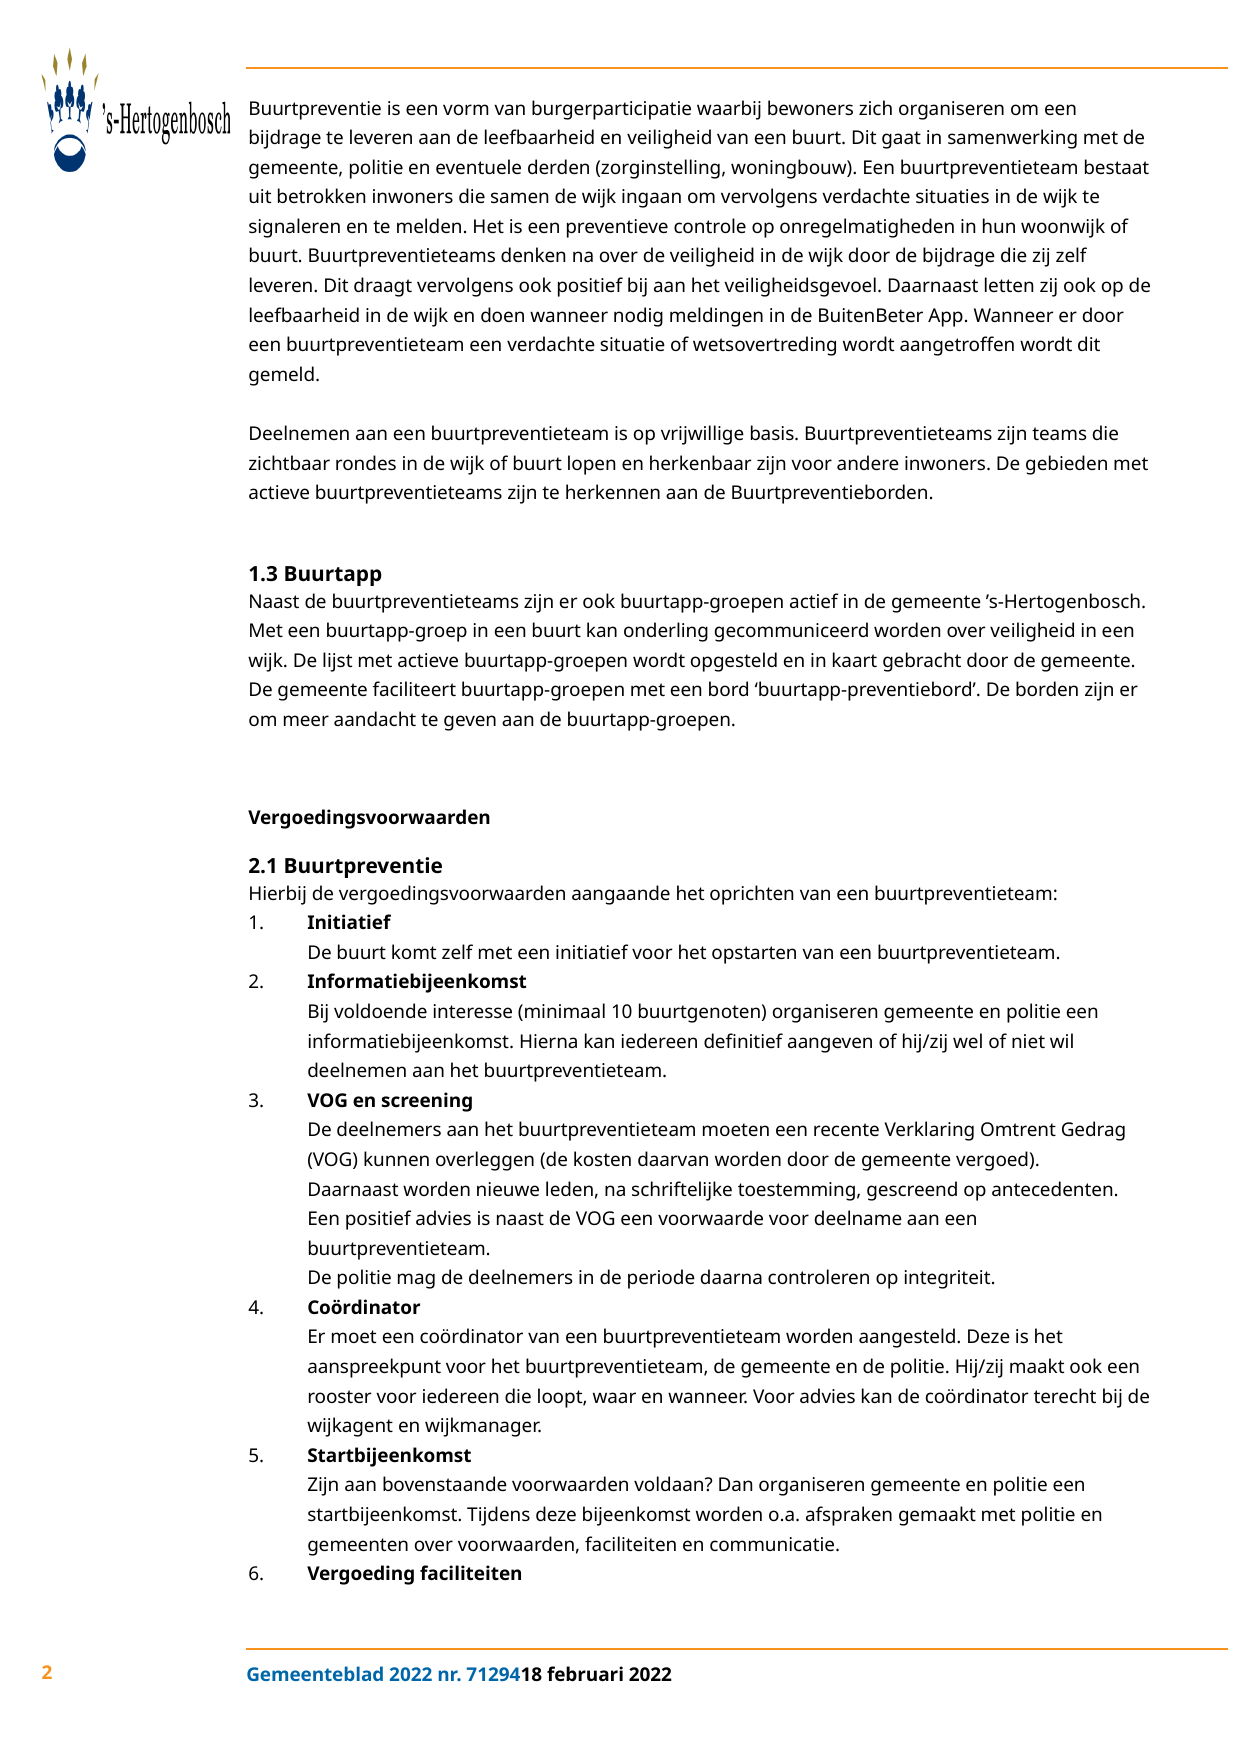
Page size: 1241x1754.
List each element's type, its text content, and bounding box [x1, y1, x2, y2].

list Zijn aan bovenstaande voorwaarden voldaan? Dan organiseren gemeente en politie een startbijeenkomst. Tijdens deze bijeenkomst worden o.a. afspraken gemaakt met politie en gemeenten over voorwaarden, faciliteiten en communicatie. [248, 1472, 1152, 1556]
list Vergoeding faciliteiten [248, 1560, 1152, 1586]
list Coördinator [248, 1294, 1152, 1320]
list Informatiebijeenkomst [248, 969, 1152, 994]
list De buurt komt zelf met een initiatief voor het opstarten van een buurtpreventieteam. [248, 939, 1152, 965]
list Initiatief [248, 909, 1152, 935]
text Buurtpreventie is een vorm van burgerparticipatie waarbij bewoners zich organiseren om een bijdrage te leveren aan de leefbaarheid en veiligheid van een buurt. Dit gaat in samenwerking met de gemeente, politie en eventuele derden (zorginstelling, woningbouw). Een buurtpreventieteam bestaat uit betrokken inwoners die samen de wijk ingaan om vervolgens verdachte situaties in de wijk te signaleren en te melden. Het is een preventieve controle op onregelmatigheden in hun woonwijk of buurt. Buurtpreventieteams denken na over de veiligheid in de wijk door de bijdrage die zij zelf leveren. Dit draagt vervolgens ook positief bij aan het veiligheidsgevoel. Daarnaast letten zij ook op de leefbaarheid in de wijk en doen wanneer nodig meldingen in de BuitenBeter App. Wanneer er door een buurtpreventieteam een verdachte situatie of wetsovertreding wordt aangetroffen wordt dit gemeld. [248, 95, 1152, 387]
list Bij voldoende interesse (minimaal 10 buurtgenoten) organiseren gemeente en politie een informatiebijeenkomst. Hierna kan iedereen definitief aangeven of hij/zij wel of niet wil deelnemen aan het buurtpreventieteam. [248, 998, 1152, 1083]
list Startbijeenkomst [248, 1442, 1152, 1468]
text Naast de buurtpreventieteams zijn er ook buurtapp-groepen actief in de gemeente ’s-Hertogenbosch. Met een buurtapp-groep in een buurt kan onderling gecommuniceerd worden over veiligheid in een wijk. De lijst met actieve buurtapp-groepen wordt opgesteld en in kaart gebracht door de gemeente. De gemeente faciliteert buurtapp-groepen met een bord ‘buurtapp-preventiebord’. De borden zijn er om meer aandacht te geven aan de buurtapp-groepen. [248, 588, 1152, 732]
text Hierbij de vergoedingsvoorwaarden aangaande het oprichten van een buurtpreventieteam: [248, 880, 1152, 906]
text Deelnemen aan een buurtpreventieteam is op vrijwillige basis. Buurtpreventieteams zijn teams die zichtbaar rondes in de wijk of buurt lopen en herkenbaar zijn voor andere inwoners. De gebieden met actieve buurtpreventieteams zijn te herkennen aan de Buurtpreventieborden. [248, 420, 1152, 505]
list VOG en screening [248, 1087, 1152, 1113]
list Daarnaast worden nieuwe leden, na schriftelijke toestemming, gescreend op antecedenten. Een positief advies is naast de VOG een voorwaarde voor deelname aan een buurtpreventieteam. [248, 1176, 1152, 1261]
picture [41, 47, 231, 172]
text 1.3 Buurtapp [248, 559, 1152, 588]
text 2.1 Buurtpreventie [248, 851, 1152, 880]
text Vergoedingsvoorwaarden [248, 802, 1152, 831]
list De politie mag de deelnemers in de periode daarna controleren op integriteit. [248, 1264, 1152, 1290]
list De deelnemers aan het buurtpreventieteam moeten een recente Verklaring Omtrent Gedrag (VOG) kunnen overleggen (de kosten daarvan worden door de gemeente vergoed). [248, 1117, 1152, 1172]
list Er moet een coördinator van een buurtpreventieteam worden aangesteld. Deze is het aanspreekpunt voor het buurtpreventieteam, de gemeente en de politie. Hij/zij maakt ook een rooster voor iedereen die loopt, waar en wanneer. Voor advies kan de coördinator terecht bij de wijkagent en wijkmanager. [248, 1324, 1152, 1438]
